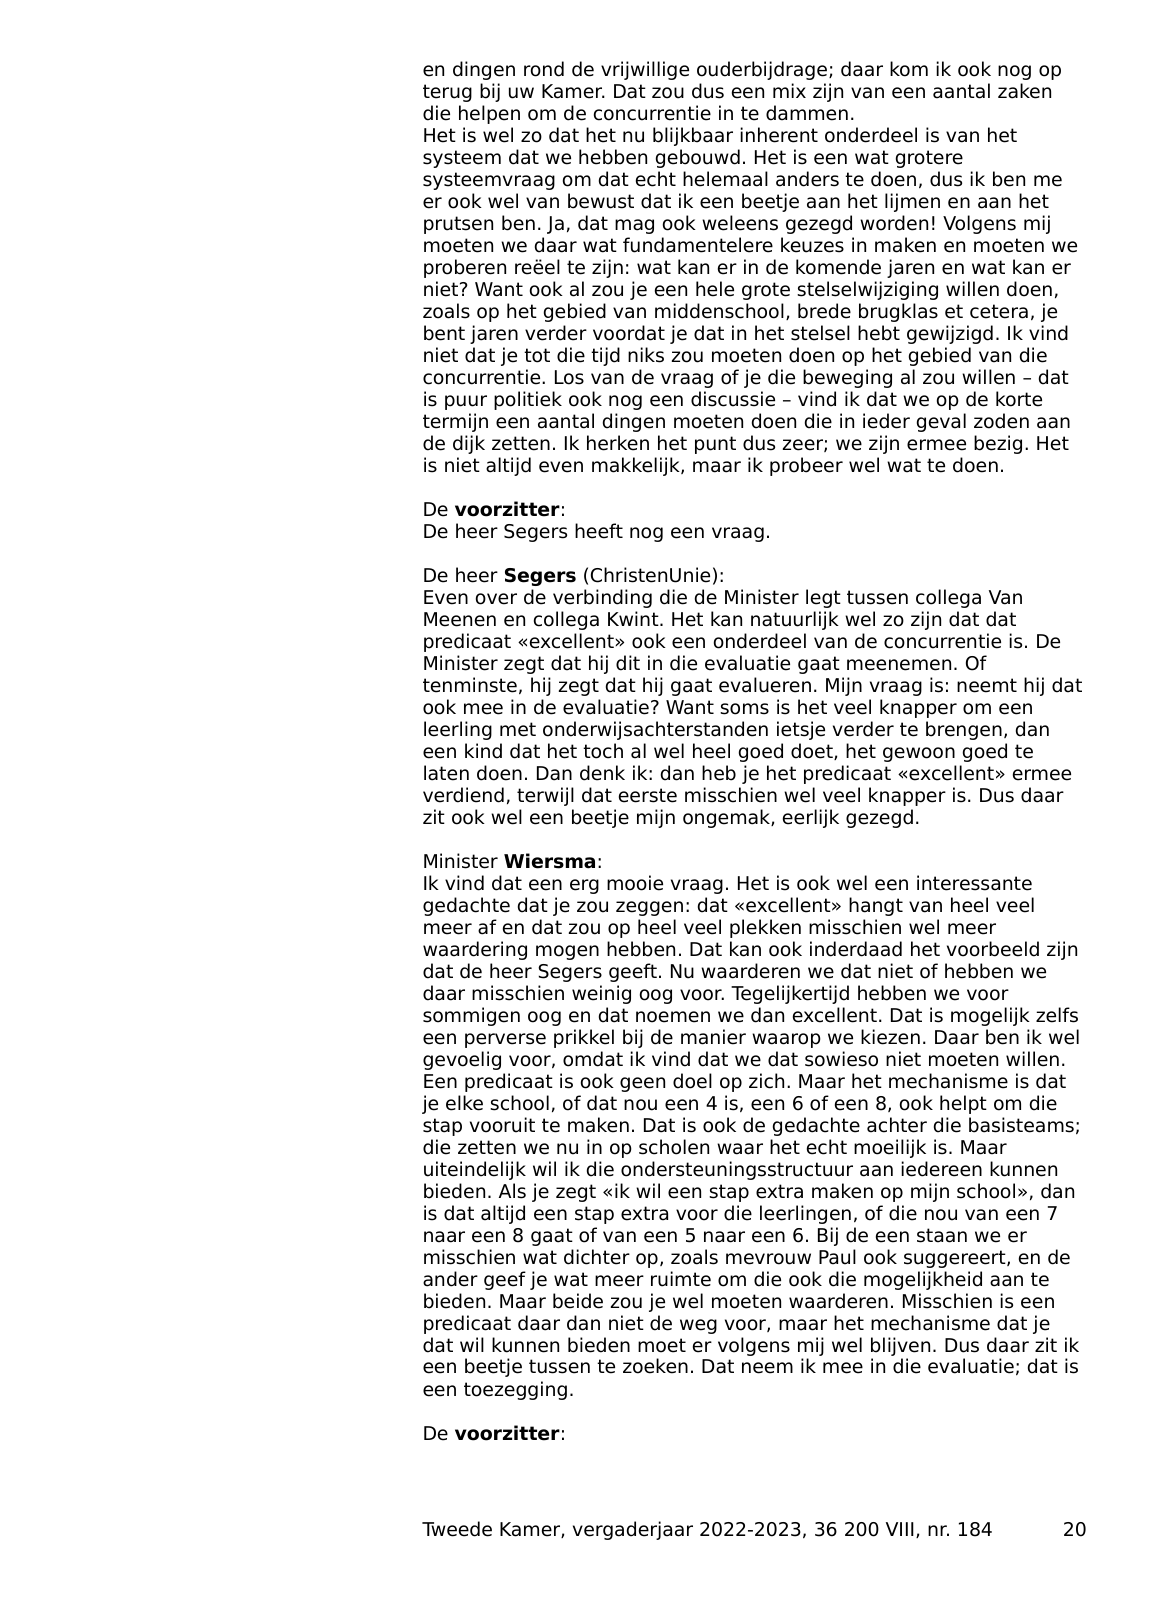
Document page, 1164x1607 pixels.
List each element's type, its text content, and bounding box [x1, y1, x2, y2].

text Het is wel zo dat het nu blijkbaar inherent onderdeel is van het systeem dat we hebben gebouwd. Het is een wat grotere systeemvraag om dat echt helemaal anders te doen, dus ik ben me er ook wel van bewust dat ik een beetje aan het lijmen en aan het prutsen ben. Ja, dat mag ook weleens gezegd worden! Volgens mij moeten we daar wat fundamentelere keuzes in maken en moeten we proberen reëel te zijn: wat kan er in de komende jaren en wat kan er niet? Want ook al zou je een hele grote stelselwijziging willen doen, zoals op het gebied van middenschool, brede brugklas et cetera, je bent jaren verder voordat je dat in het stelsel hebt gewijzigd. Ik vind niet dat je tot die tijd niks zou moeten doen op het gebied van die concurrentie. Los van de vraag of je die beweging al zou willen – dat is puur politiek ook nog een discussie – vind ik dat we op de korte termijn een aantal dingen moeten doen die in ieder geval zoden aan de dijk zetten. Ik herken het punt dus zeer; we zijn ermee bezig. Het is niet altijd even makkelijk, maar ik probeer wel wat te doen. [422, 125, 1087, 477]
text Ik vind dat een erg mooie vraag. Het is ook wel een interessante gedachte dat je zou zeggen: dat «excellent» hangt van heel veel meer af en dat zou op heel veel plekken misschien wel meer waardering mogen hebben. Dat kan ook inderdaad het voorbeeld zijn dat de heer Segers geeft. Nu waarderen we dat niet of hebben we daar misschien weinig oog voor. Tegelijkertijd hebben we voor sommigen oog en dat noemen we dan excellent. Dat is mogelijk zelfs een perverse prikkel bij de manier waarop we kiezen. Daar ben ik wel gevoelig voor, omdat ik vind dat we dat sowieso niet moeten willen. Een predicaat is ook geen doel op zich. Maar het mechanisme is dat je elke school, of dat nou een 4 is, een 6 of een 8, ook helpt om die stap vooruit te maken. Dat is ook de gedachte achter die basisteams; die zetten we nu in op scholen waar het echt moeilijk is. Maar uiteindelijk wil ik die ondersteuningsstructuur aan iedereen kunnen bieden. Als je zegt «ik wil een stap extra maken op mijn school», dan is dat altijd een stap extra voor die leerlingen, of die nou van een 7 naar een 8 gaat of van een 5 naar een 6. Bij de een staan we er misschien wat dichter op, zoals mevrouw Paul ook suggereert, en de ander geef je wat meer ruimte om die ook die mogelijkheid aan te bieden. Maar beide zou je wel moeten waarderen. Misschien is een predicaat daar dan niet de weg voor, maar het mechanisme dat je dat wil kunnen bieden moet er volgens mij wel blijven. Dus daar zit ik een beetje tussen te zoeken. Dat neem ik mee in die evaluatie; dat is een toezegging. [422, 873, 1087, 1400]
text De voorzitter: [422, 499, 1087, 521]
text De heer Segers heeft nog een vraag. [422, 521, 1087, 543]
text en dingen rond de vrijwillige ouderbijdrage; daar kom ik ook nog op terug bij uw Kamer. Dat zou dus een mix zijn van een aantal zaken die helpen om de concurrentie in te dammen. [422, 59, 1087, 125]
text Minister Wiersma: [422, 851, 1087, 873]
text De heer Segers (ChristenUnie): [422, 565, 1087, 587]
text De voorzitter: [422, 1423, 1087, 1444]
text Even over de verbinding die de Minister legt tussen collega Van Meenen en collega Kwint. Het kan natuurlijk wel zo zijn dat dat predicaat «excellent» ook een onderdeel van de concurrentie is. De Minister zegt dat hij dit in die evaluatie gaat meenemen. Of tenminste, hij zegt dat hij gaat evalueren. Mijn vraag is: neemt hij dat ook mee in de evaluatie? Want soms is het veel knapper om een leerling met onderwijsachterstanden ietsje verder te brengen, dan een kind dat het toch al wel heel goed doet, het gewoon goed te laten doen. Dan denk ik: dan heb je het predicaat «excellent» ermee verdiend, terwijl dat eerste misschien wel veel knapper is. Dus daar zit ook wel een beetje mijn ongemak, eerlijk gezegd. [422, 587, 1087, 829]
